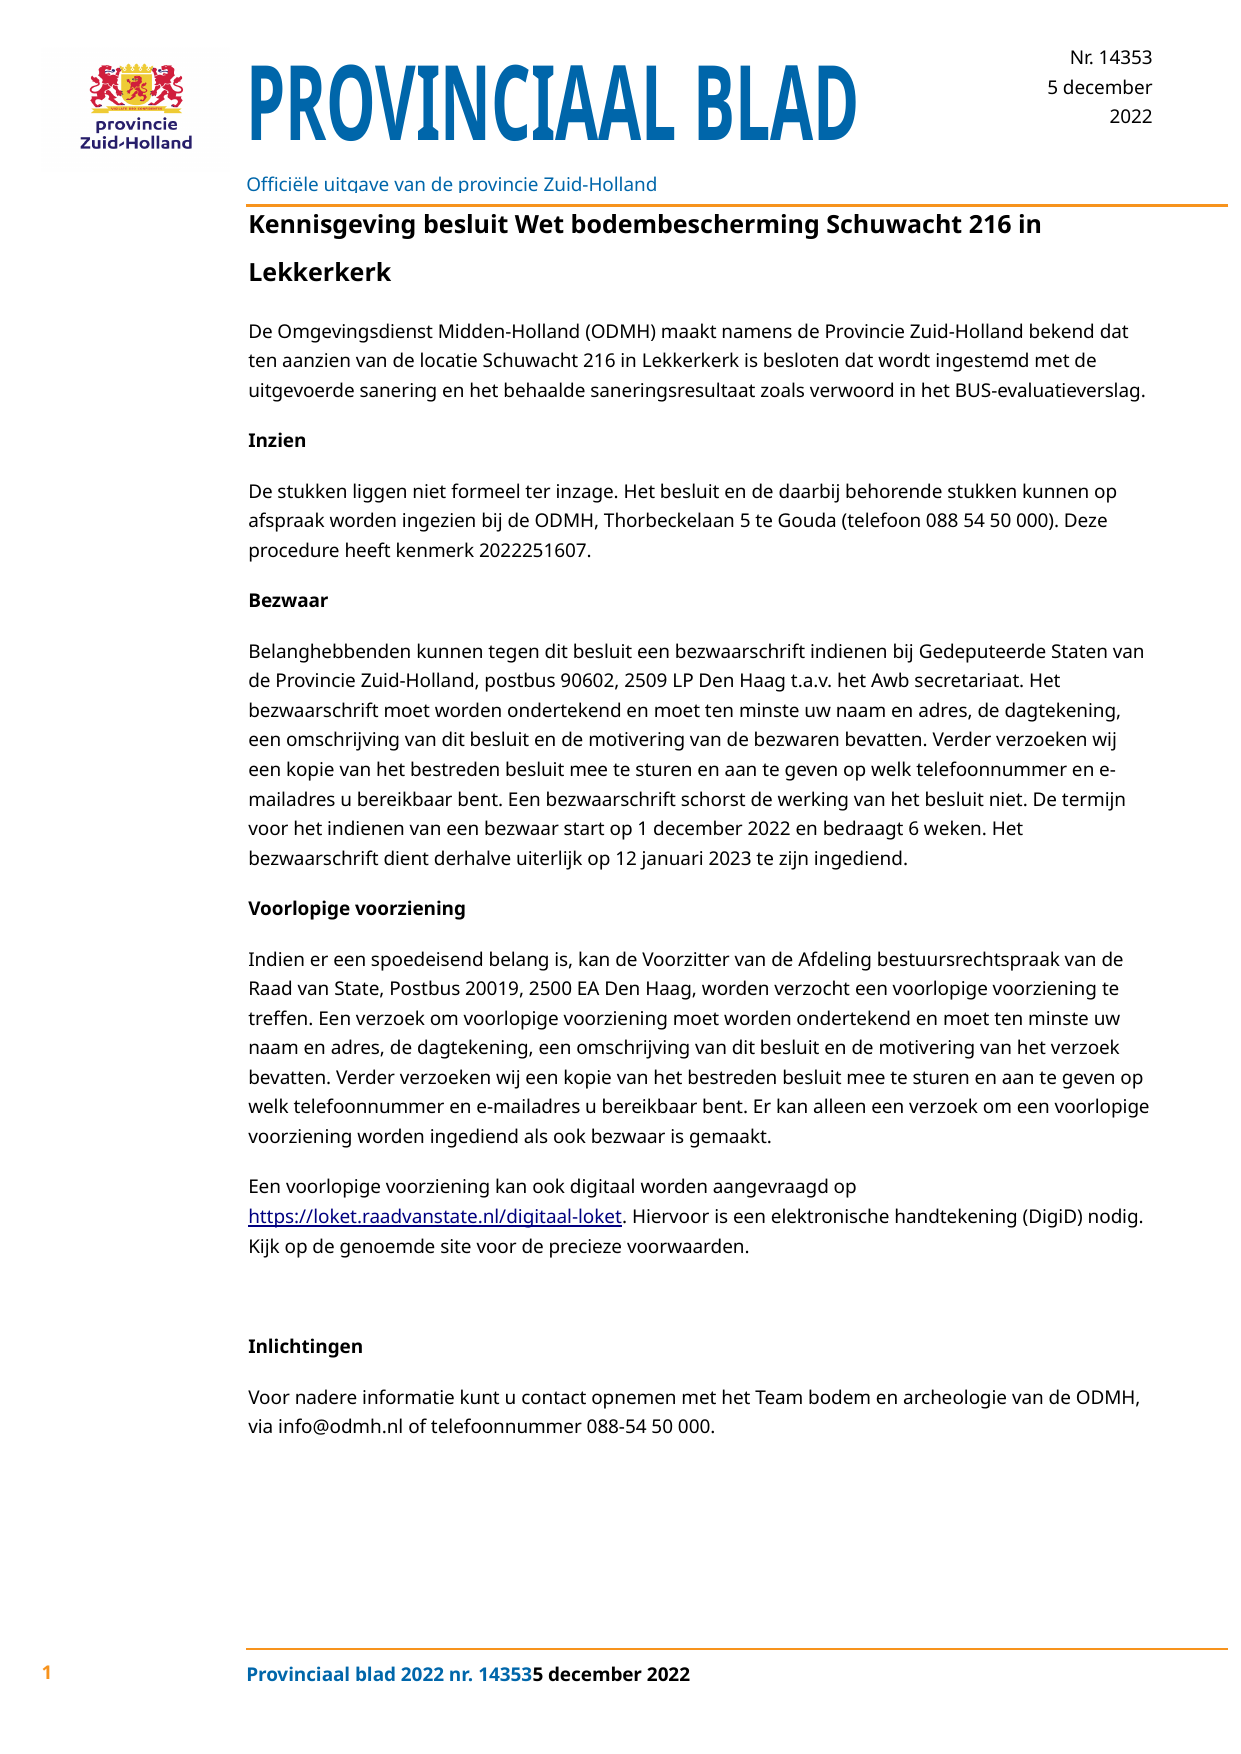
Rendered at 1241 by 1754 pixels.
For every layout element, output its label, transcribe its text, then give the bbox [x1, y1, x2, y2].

text Een voorlopige voorziening kan ook digitaal worden aangevraagd op https://loket.raadvanstate.nl/digitaal-loket. Hiervoor is een elektronische handtekening (DigiD) nodig. Kijk op de genoemde site voor de precieze voorwaarden. [248, 1174, 1152, 1259]
text Inzien [248, 427, 1152, 453]
picture [41, 47, 231, 172]
text Kennisgeving besluit Wet bodembescherming Schuwacht 216 in Lekkerkerk [248, 207, 1152, 288]
text Belanghebbenden kunnen tegen dit besluit een bezwaarschrift indienen bij Gedeputeerde Staten van de Provincie Zuid-Holland, postbus 90602, 2509 LP Den Haag t.a.v. het Awb secretariaat. Het bezwaarschrift moet worden ondertekend en moet ten minste uw naam en adres, de dagtekening, een omschrijving van dit besluit en de motivering van de bezwaren bevatten. Verder verzoeken wij een kopie van het bestreden besluit mee te sturen en aan te geven op welk telefoonnummer en e-mailadres u bereikbaar bent. Een bezwaarschrift schorst de werking van het besluit niet. De termijn voor het indienen van een bezwaar start op 1 december 2022 en bedraagt 6 weken. Het bezwaarschrift dient derhalve uiterlijk op 12 januari 2023 te zijn ingediend. [248, 638, 1152, 871]
text Bezwaar [248, 587, 1152, 613]
text De Omgevingsdienst Midden-Holland (ODMH) maakt namens de Provincie Zuid-Holland bekend dat ten aanzien van de locatie Schuwacht 216 in Lekkerkerk is besloten dat wordt ingestemd met de uitgevoerde sanering en het behaalde saneringsresultaat zoals verwoord in het BUS-evaluatieverslag. [248, 318, 1152, 403]
text Indien er een spoedeisend belang is, kan de Voorzitter van de Afdeling bestuursrechtspraak van de Raad van State, Postbus 20019, 2500 EA Den Haag, worden verzocht een voorlopige voorziening te treffen. Een verzoek om voorlopige voorziening moet worden ondertekend en moet ten minste uw naam en adres, de dagtekening, een omschrijving van dit besluit en de motivering van het verzoek bevatten. Verder verzoeken wij een kopie van het bestreden besluit mee te sturen en aan te geven op welk telefoonnummer en e-mailadres u bereikbaar bent. Er kan alleen een verzoek om een voorlopige voorziening worden ingediend als ook bezwaar is gemaakt. [248, 946, 1152, 1149]
text De stukken liggen niet formeel ter inzage. Het besluit en de daarbij behorende stukken kunnen op afspraak worden ingezien bij de ODMH, Thorbeckelaan 5 te Gouda (telefoon 088 54 50 000). Deze procedure heeft kenmerk 2022251607. [248, 478, 1152, 563]
text Voor nadere informatie kunt u contact opnemen met het Team bodem en archeologie van de ODMH, via info@odmh.nl of telefoonnummer 088-54 50 000. [248, 1384, 1152, 1439]
text Inlichtingen [248, 1334, 1152, 1359]
text Voorlopige voorziening [248, 895, 1152, 921]
